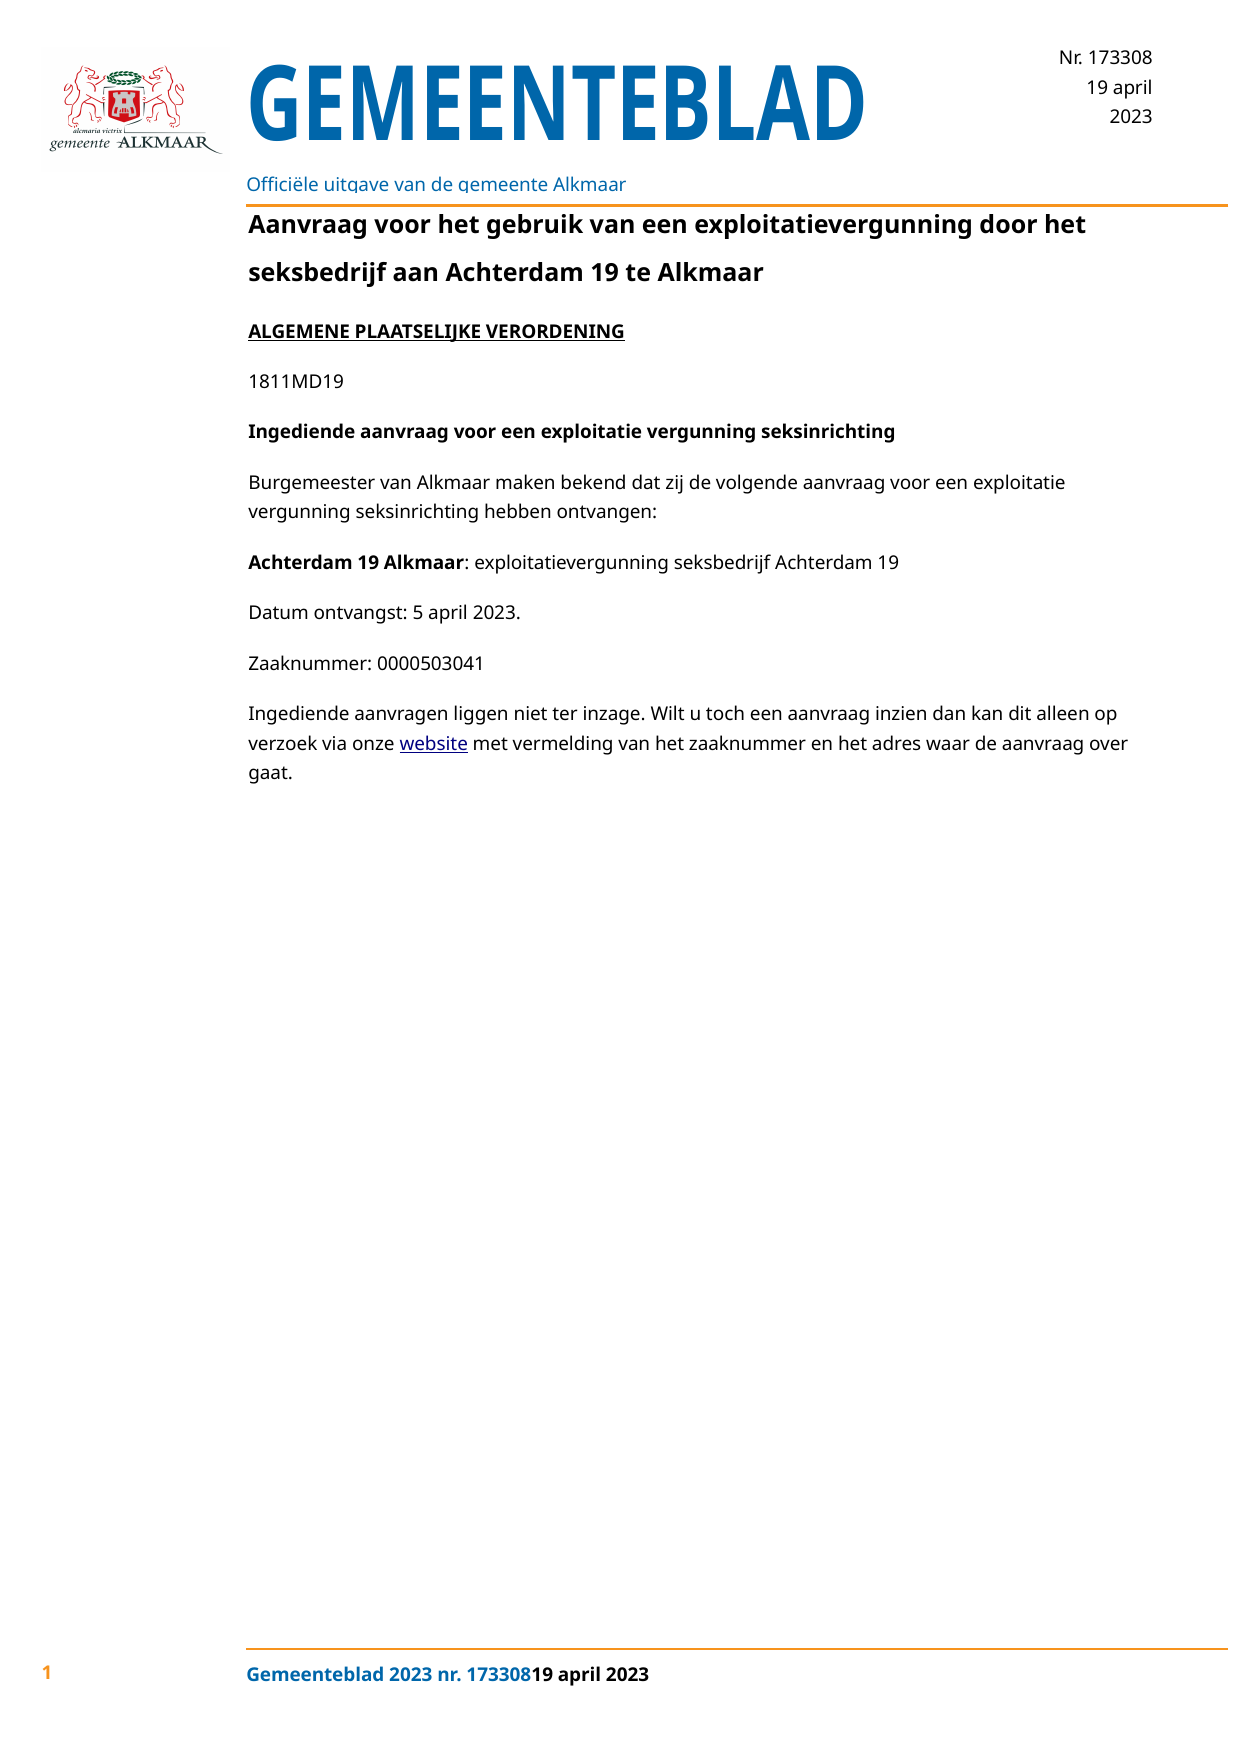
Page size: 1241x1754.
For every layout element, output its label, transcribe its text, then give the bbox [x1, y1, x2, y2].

text Burgemeester van Alkmaar maken bekend dat zij de volgende aanvraag voor een exploitatie vergunning seksinrichting hebben ontvangen: [248, 469, 1152, 524]
text Zaaknummer: 0000503041 [248, 650, 1152, 676]
text Ingediende aanvragen liggen niet ter inzage. Wilt u toch een aanvraag inzien dan kan dit alleen op verzoek via onze website met vermelding van het zaaknummer en het adres waar de aanvraag over gaat. [248, 700, 1152, 785]
picture [41, 47, 231, 172]
text Achterdam 19 Alkmaar: exploitatievergunning seksbedrijf Achterdam 19 [248, 549, 1152, 575]
text 1811MD19 [248, 368, 1152, 394]
text Ingediende aanvraag voor een exploitatie vergunning seksinrichting [248, 419, 1152, 444]
text Datum ontvangst: 5 april 2023. [248, 599, 1152, 625]
text ALGEMENE PLAATSELIJKE VERORDENING [248, 318, 1152, 344]
text Aanvraag voor het gebruik van een exploitatievergunning door het seksbedrijf aan Achterdam 19 te Alkmaar [248, 207, 1152, 288]
